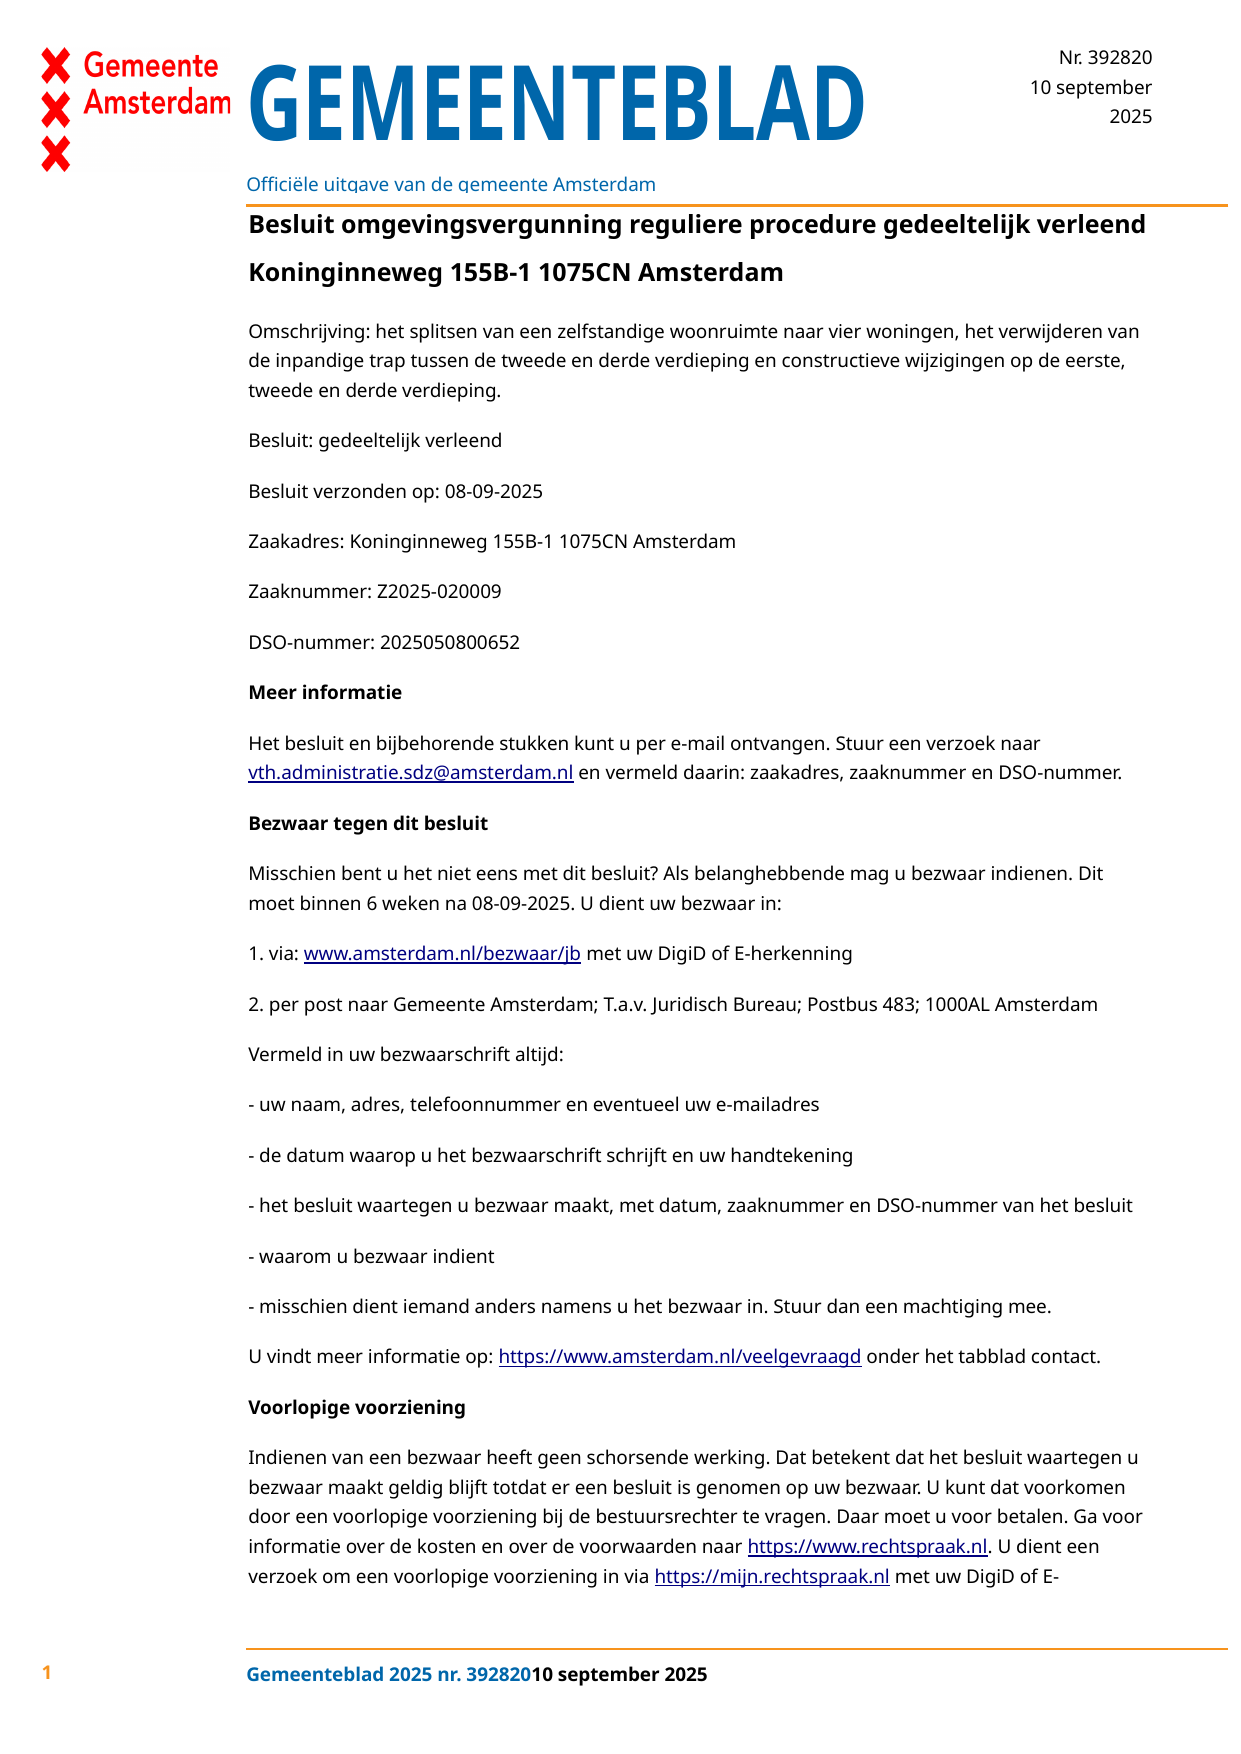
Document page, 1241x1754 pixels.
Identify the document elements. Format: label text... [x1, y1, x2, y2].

text Indienen van een bezwaar heeft geen schorsende werking. Dat betekent dat het besluit waartegen u bezwaar maakt geldig blijft totdat er een besluit is genomen op uw bezwaar. U kunt dat voorkomen door een voorlopige voorziening bij de bestuursrechter te vragen. Daar moet u voor betalen. Ga voor informatie over de kosten en over de voorwaarden naar https://www.rechtspraak.nl. U dient een verzoek om een voorlopige voorziening in via https://mijn.rechtspraak.nl met uw DigiD of E- [248, 1444, 1152, 1589]
text Omschrijving: het splitsen van een zelfstandige woonruimte naar vier woningen, het verwijderen van de inpandige trap tussen de tweede en derde verdieping en constructieve wijzigingen op de eerste, tweede en derde verdieping. [248, 318, 1152, 403]
text 1. via: www.amsterdam.nl/bezwaar/jb met uw DigiD of E-herkenning [248, 940, 1152, 966]
text Besluit omgevingsvergunning reguliere procedure gedeeltelijk verleend Koninginneweg 155B-1 1075CN Amsterdam [248, 207, 1152, 288]
text - de datum waarop u het bezwaarschrift schrijft en uw handtekening [248, 1142, 1152, 1168]
text Zaaknummer: Z2025-020009 [248, 579, 1152, 604]
text Meer informatie [248, 679, 1152, 705]
picture [41, 47, 231, 172]
text Besluit verzonden op: 08-09-2025 [248, 478, 1152, 504]
text DSO-nummer: 2025050800652 [248, 629, 1152, 655]
text Besluit: gedeeltelijk verleend [248, 427, 1152, 453]
text - waarom u bezwaar indient [248, 1243, 1152, 1269]
text Zaakadres: Koninginneweg 155B-1 1075CN Amsterdam [248, 528, 1152, 554]
text 2. per post naar Gemeente Amsterdam; T.a.v. Juridisch Bureau; Postbus 483; 1000AL Amsterdam [248, 991, 1152, 1017]
text U vindt meer informatie op: https://www.amsterdam.nl/veelgevraagd onder het tabblad contact. [248, 1344, 1152, 1369]
text - misschien dient iemand anders namens u het bezwaar in. Stuur dan een machtiging mee. [248, 1293, 1152, 1319]
text Misschien bent u het niet eens met dit besluit? Als belanghebbende mag u bezwaar indienen. Dit moet binnen 6 weken na 08-09-2025. U dient uw bezwaar in: [248, 860, 1152, 916]
text Bezwaar tegen dit besluit [248, 810, 1152, 836]
text Het besluit en bijbehorende stukken kunt u per e-mail ontvangen. Stuur een verzoek naar vth.administratie.sdz@amsterdam.nl en vermeld daarin: zaakadres, zaaknummer en DSO-nummer. [248, 730, 1152, 785]
text - het besluit waartegen u bezwaar maakt, met datum, zaaknummer en DSO-nummer van het besluit [248, 1192, 1152, 1218]
text Vermeld in uw bezwaarschrift altijd: [248, 1041, 1152, 1067]
text - uw naam, adres, telefoonnummer en eventueel uw e-mailadres [248, 1092, 1152, 1117]
text Voorlopige voorziening [248, 1394, 1152, 1420]
